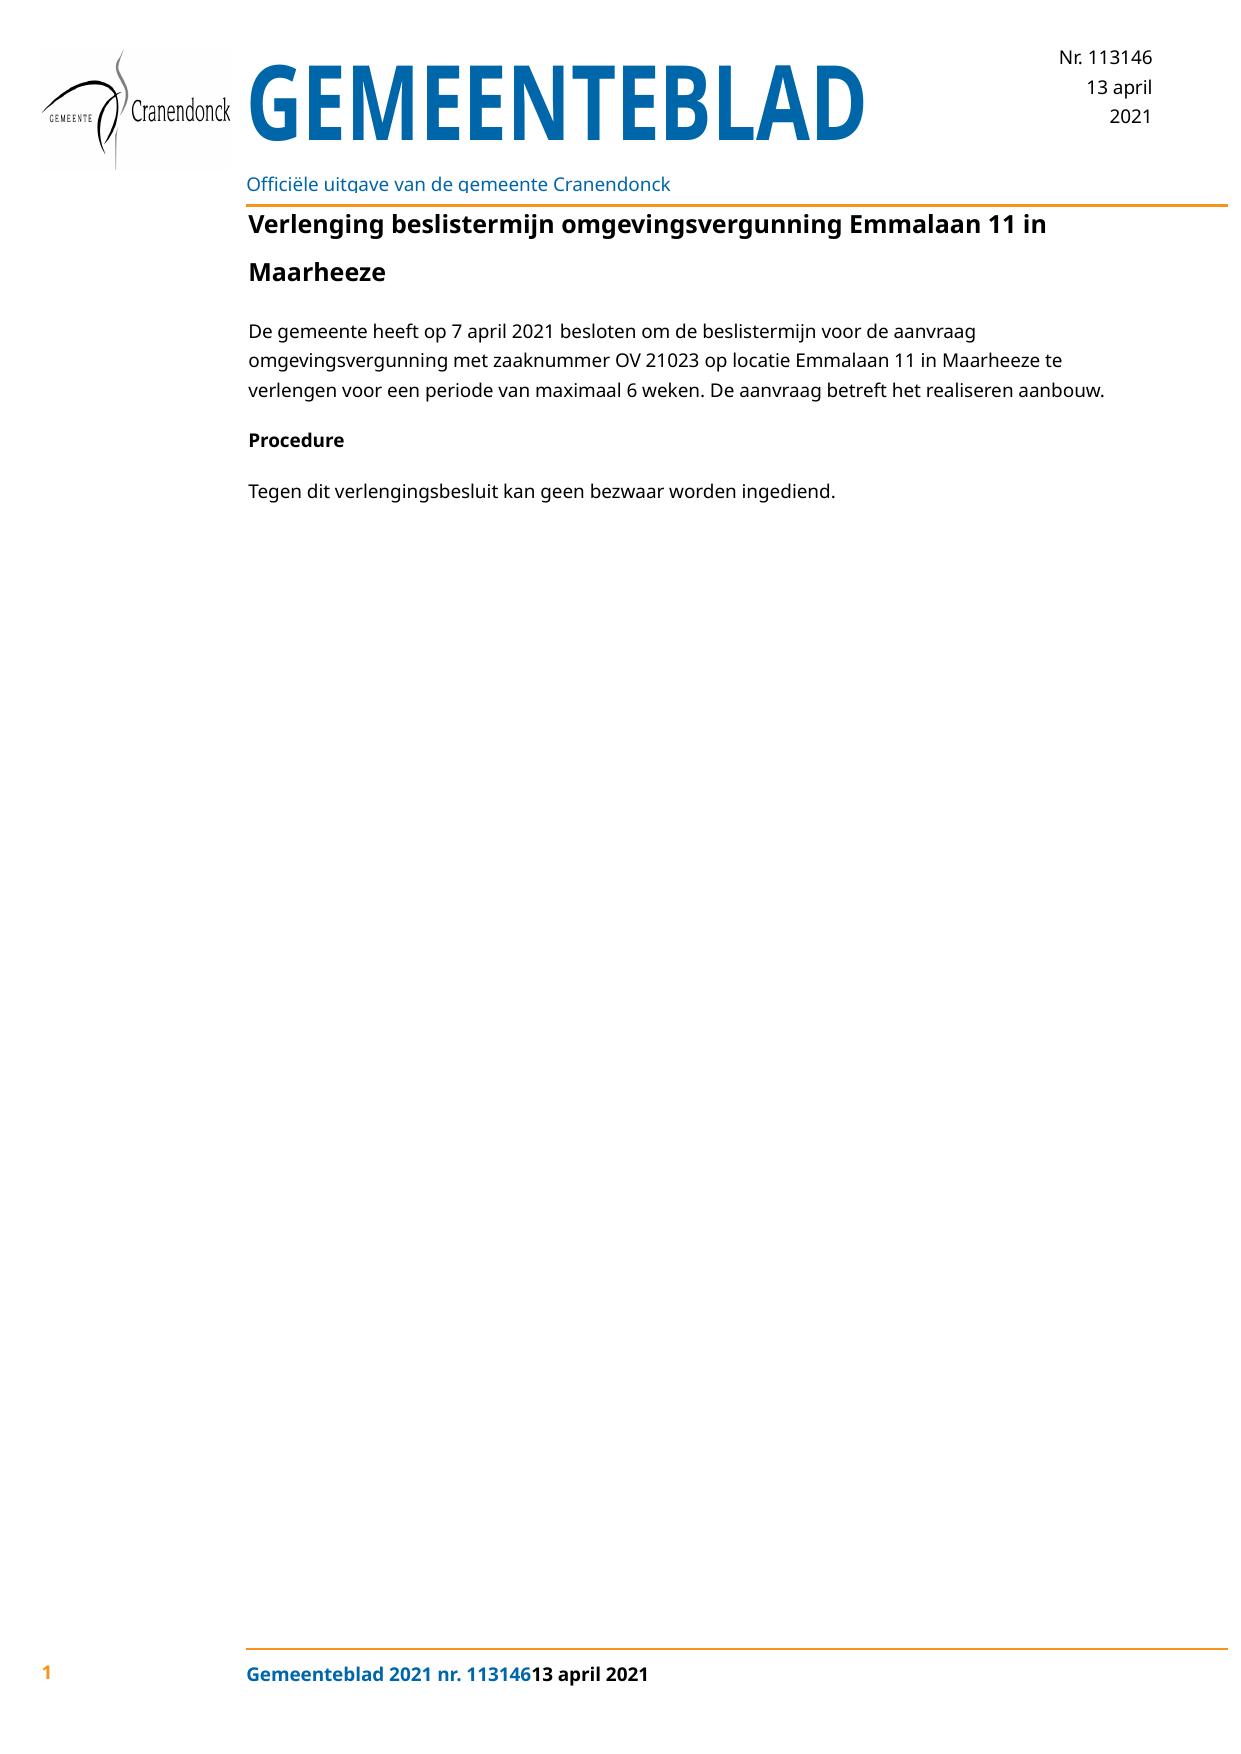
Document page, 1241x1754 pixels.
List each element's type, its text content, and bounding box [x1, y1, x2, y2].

picture [41, 47, 231, 172]
text Procedure [248, 427, 1152, 453]
text De gemeente heeft op 7 april 2021 besloten om de beslistermijn voor de aanvraag omgevingsvergunning met zaaknummer OV 21023 op locatie Emmalaan 11 in Maarheeze te verlengen voor een periode van maximaal 6 weken. De aanvraag betreft het realiseren aanbouw. [248, 318, 1152, 403]
text Tegen dit verlengingsbesluit kan geen bezwaar worden ingediend. [248, 478, 1152, 504]
text Verlenging beslistermijn omgevingsvergunning Emmalaan 11 in Maarheeze [248, 207, 1152, 288]
